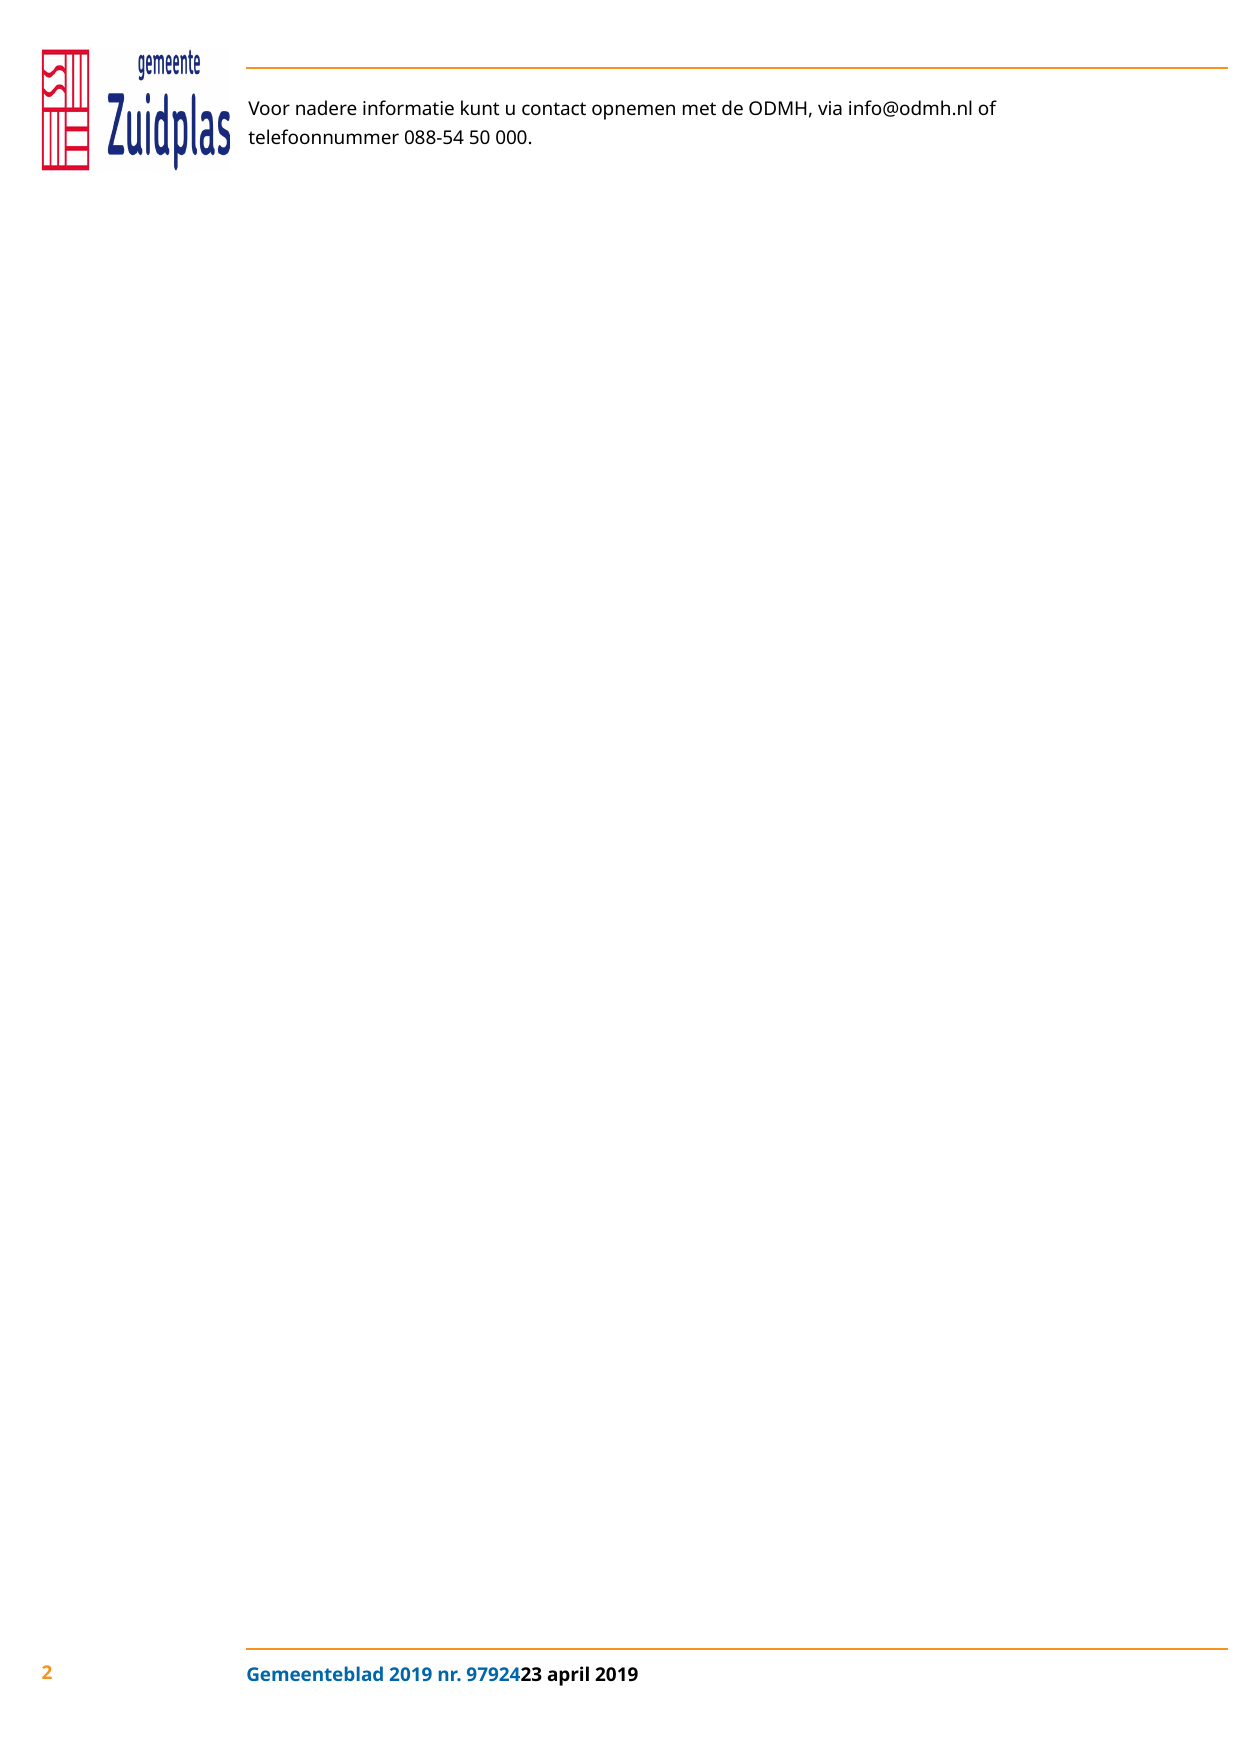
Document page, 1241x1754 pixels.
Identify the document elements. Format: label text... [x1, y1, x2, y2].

text Voor nadere informatie kunt u contact opnemen met de ODMH, via info@odmh.nl of telefoonnummer 088-54 50 000. [248, 95, 1152, 150]
picture [41, 47, 231, 172]
